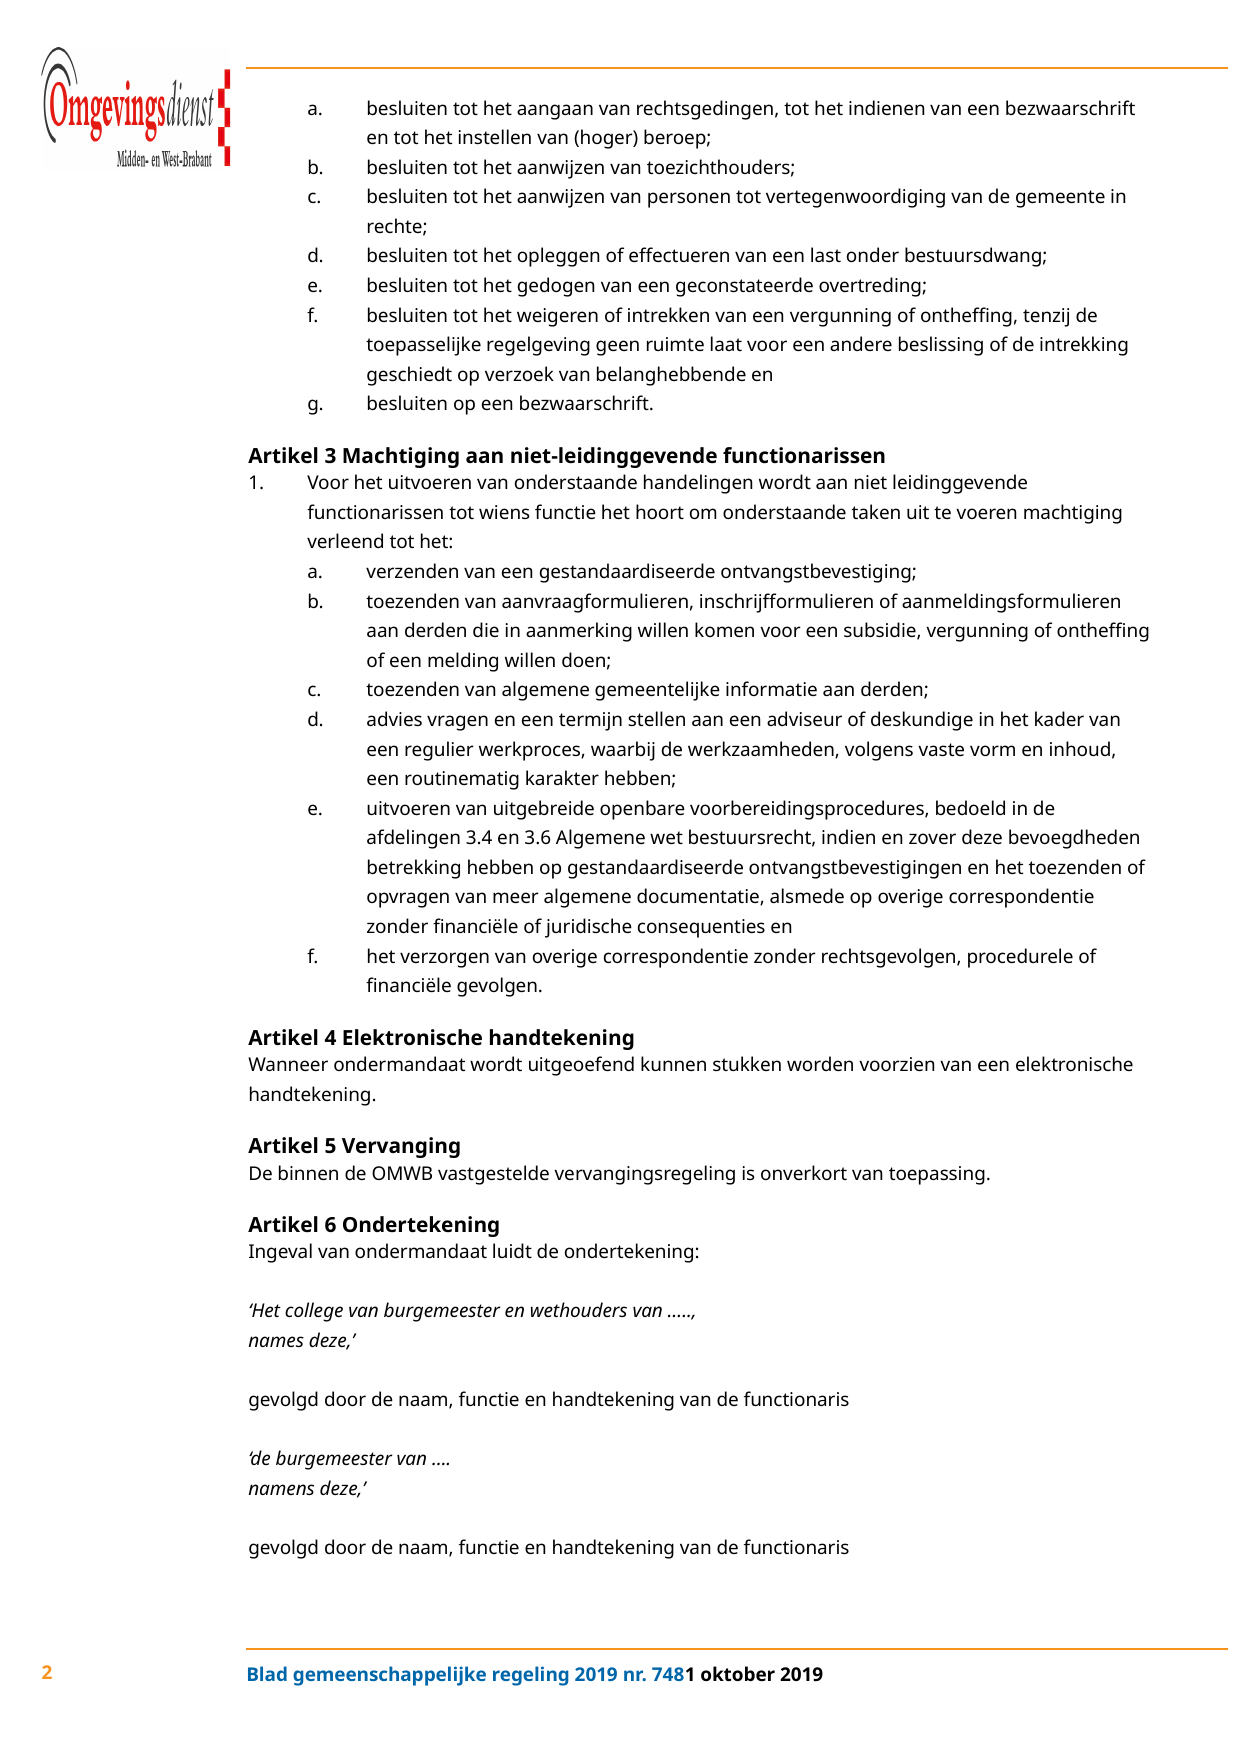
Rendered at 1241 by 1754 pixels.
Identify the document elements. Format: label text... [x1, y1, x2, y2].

list besluiten op een bezwaarschrift. [307, 391, 1152, 416]
list toezenden van aanvraagformulieren, inschrijfformulieren of aanmeldingsformulieren aan derden die in aanmerking willen komen voor een subsidie, vergunning of ontheffing of een melding willen doen; [307, 588, 1152, 673]
list Voor het uitvoeren van onderstaande handelingen wordt aan niet leidinggevende functionarissen tot wiens functie het hoort om onderstaande taken uit te voeren machtiging verleend tot het: [248, 469, 1152, 554]
list verzenden van een gestandaardiseerde ontvangstbevestiging; [307, 558, 1152, 584]
list besluiten tot het opleggen of effectueren van een last onder bestuursdwang; [307, 243, 1152, 268]
text ‘Het college van burgemeester en wethouders van ….., [248, 1298, 1152, 1323]
list toezenden van algemene gemeentelijke informatie aan derden; [307, 677, 1152, 702]
text Artikel 5 Vervanging [248, 1131, 1152, 1160]
list het verzorgen van overige correspondentie zonder rechtsgevolgen, procedurele of financiële gevolgen. [307, 943, 1152, 998]
text Wanneer ondermandaat wordt uitgeoefend kunnen stukken worden voorzien van een elektronische handtekening. [248, 1051, 1152, 1107]
list besluiten tot het weigeren of intrekken van een vergunning of ontheffing, tenzij de toepasselijke regelgeving geen ruimte laat voor een andere beslissing of de intrekking geschiedt op verzoek van belanghebbende en [307, 302, 1152, 387]
picture [41, 47, 231, 172]
list besluiten tot het gedogen van een geconstateerde overtreding; [307, 272, 1152, 298]
text Artikel 6 Ondertekening [248, 1210, 1152, 1238]
text names deze,’ [248, 1327, 1152, 1353]
text ‘de burgemeester van …. [248, 1446, 1152, 1471]
text namens deze,’ [248, 1475, 1152, 1501]
list besluiten tot het aangaan van rechtsgedingen, tot het indienen van een bezwaarschrift en tot het instellen van (hoger) beroep; [307, 95, 1152, 150]
list uitvoeren van uitgebreide openbare voorbereidingsprocedures, bedoeld in de afdelingen 3.4 en 3.6 Algemene wet bestuursrecht, indien en zover deze bevoegdheden betrekking hebben op gestandaardiseerde ontvangstbevestigingen en het toezenden of opvragen van meer algemene documentatie, alsmede op overige correspondentie zonder financiële of juridische consequenties en [307, 795, 1152, 939]
list besluiten tot het aanwijzen van personen tot vertegenwoordiging van de gemeente in rechte; [307, 183, 1152, 239]
text gevolgd door de naam, functie en handtekening van de functionaris [248, 1386, 1152, 1412]
text gevolgd door de naam, functie en handtekening van de functionaris [248, 1534, 1152, 1560]
text Artikel 3 Machtiging aan niet-leidinggevende functionarissen [248, 441, 1152, 469]
text Artikel 4 Elektronische handtekening [248, 1023, 1152, 1051]
list advies vragen en een termijn stellen aan een adviseur of deskundige in het kader van een regulier werkproces, waarbij de werkzaamheden, volgens vaste vorm en inhoud, een routinematig karakter hebben; [307, 706, 1152, 791]
text De binnen de OMWB vastgestelde vervangingsregeling is onverkort van toepassing. [248, 1160, 1152, 1185]
list besluiten tot het aanwijzen van toezichthouders; [307, 154, 1152, 180]
text Ingeval van ondermandaat luidt de ondertekening: [248, 1238, 1152, 1264]
